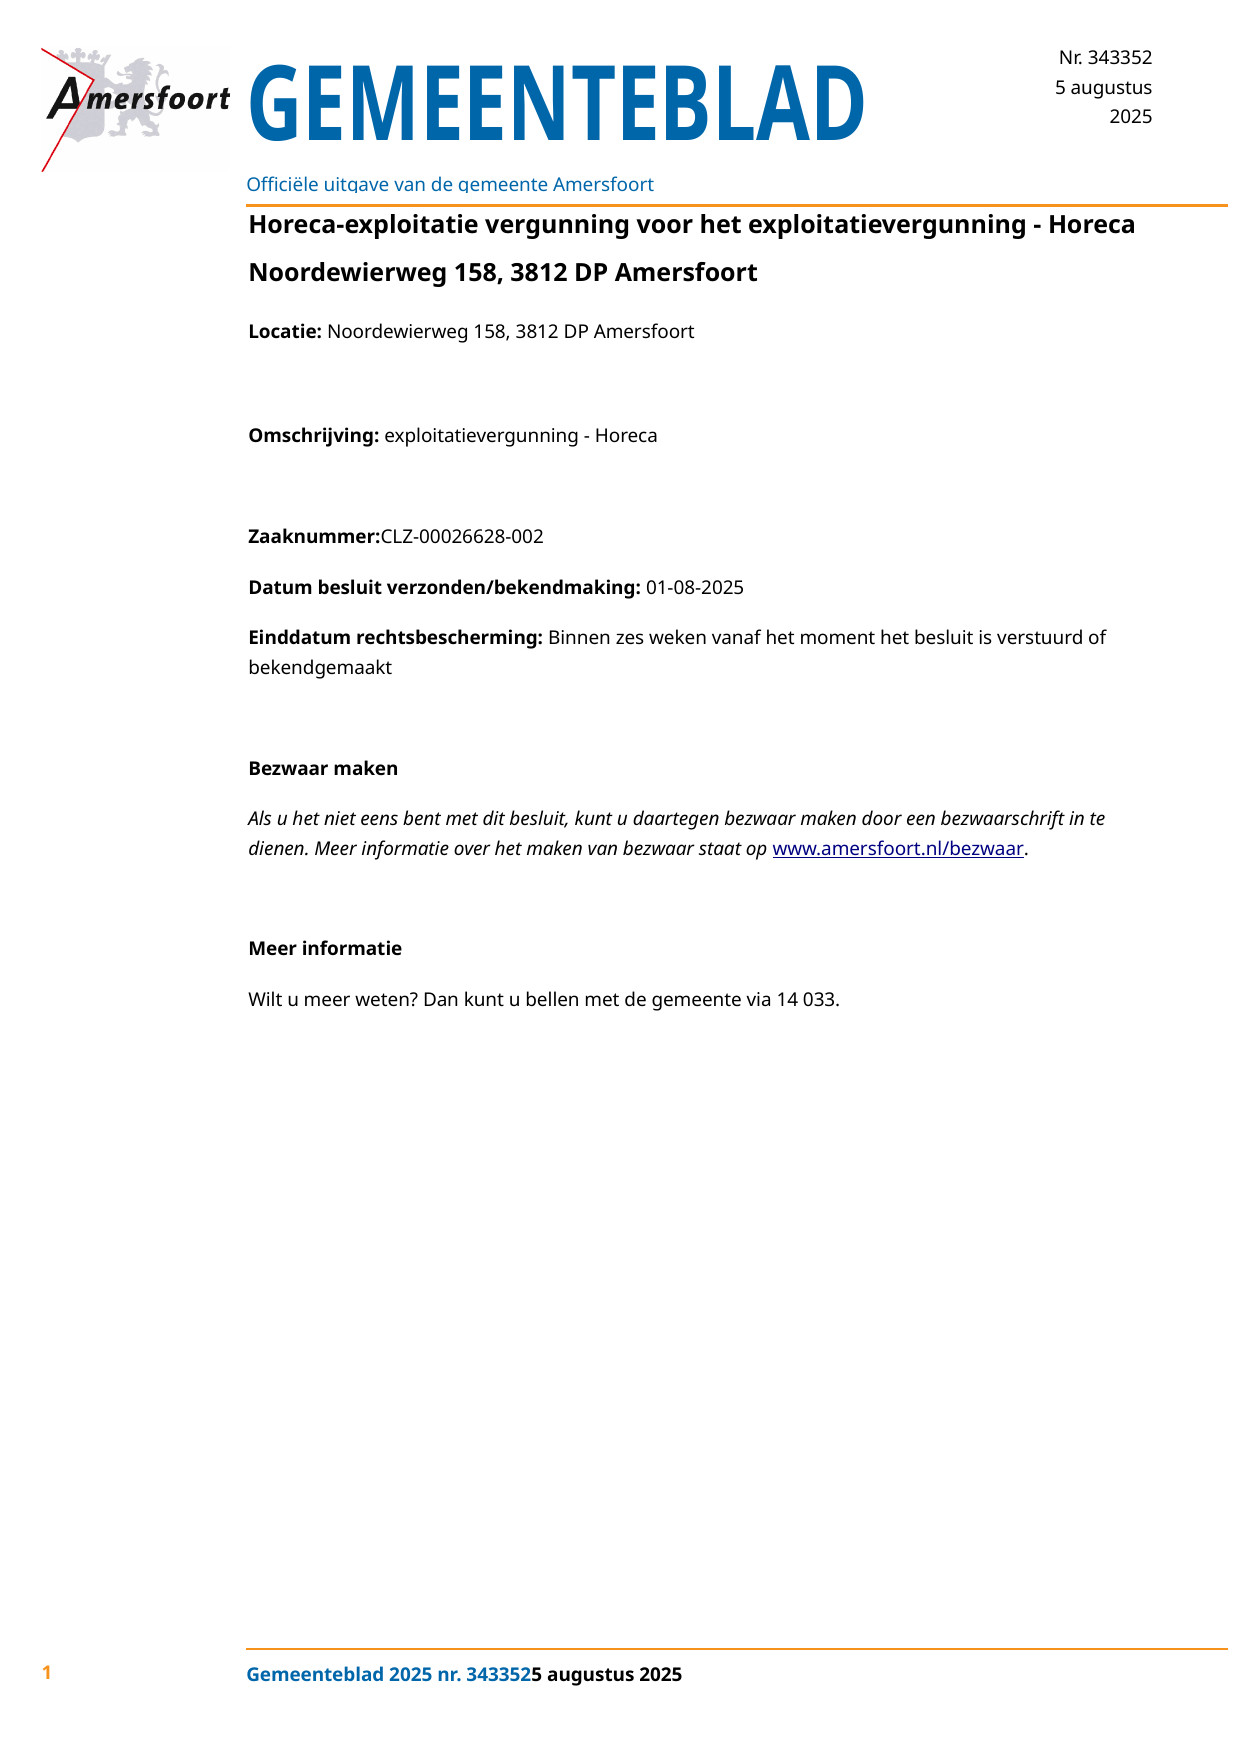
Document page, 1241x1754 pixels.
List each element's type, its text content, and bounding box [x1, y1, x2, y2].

picture [41, 47, 231, 172]
text Wilt u meer weten? Dan kunt u bellen met de gemeente via 14 033. [248, 986, 1152, 1012]
text Einddatum rechtsbescherming: Binnen zes weken vanaf het moment het besluit is verstuurd of bekendgemaakt [248, 624, 1152, 680]
text Meer informatie [248, 936, 1152, 961]
text ﻿Omschrijving: exploitatievergunning - Horeca [248, 419, 1152, 448]
text Locatie: Noordewierweg 158, 3812 DP Amersfoort [248, 318, 1152, 344]
text Als u het niet eens bent met dit besluit, kunt u daartegen bezwaar maken door een bezwaarschrift in te dienen. Meer informatie over het maken van bezwaar staat op www.amersfoort.nl/bezwaar. [248, 805, 1152, 861]
text Horeca-exploitatie vergunning voor het exploitatievergunning - Horeca Noordewierweg 158, 3812 DP Amersfoort [248, 207, 1152, 288]
text Datum besluit verzonden/bekendmaking: 01-08-2025 [248, 574, 1152, 600]
text Zaaknummer:CLZ-00026628-002 [248, 523, 1152, 549]
text Bezwaar maken [248, 755, 1152, 781]
